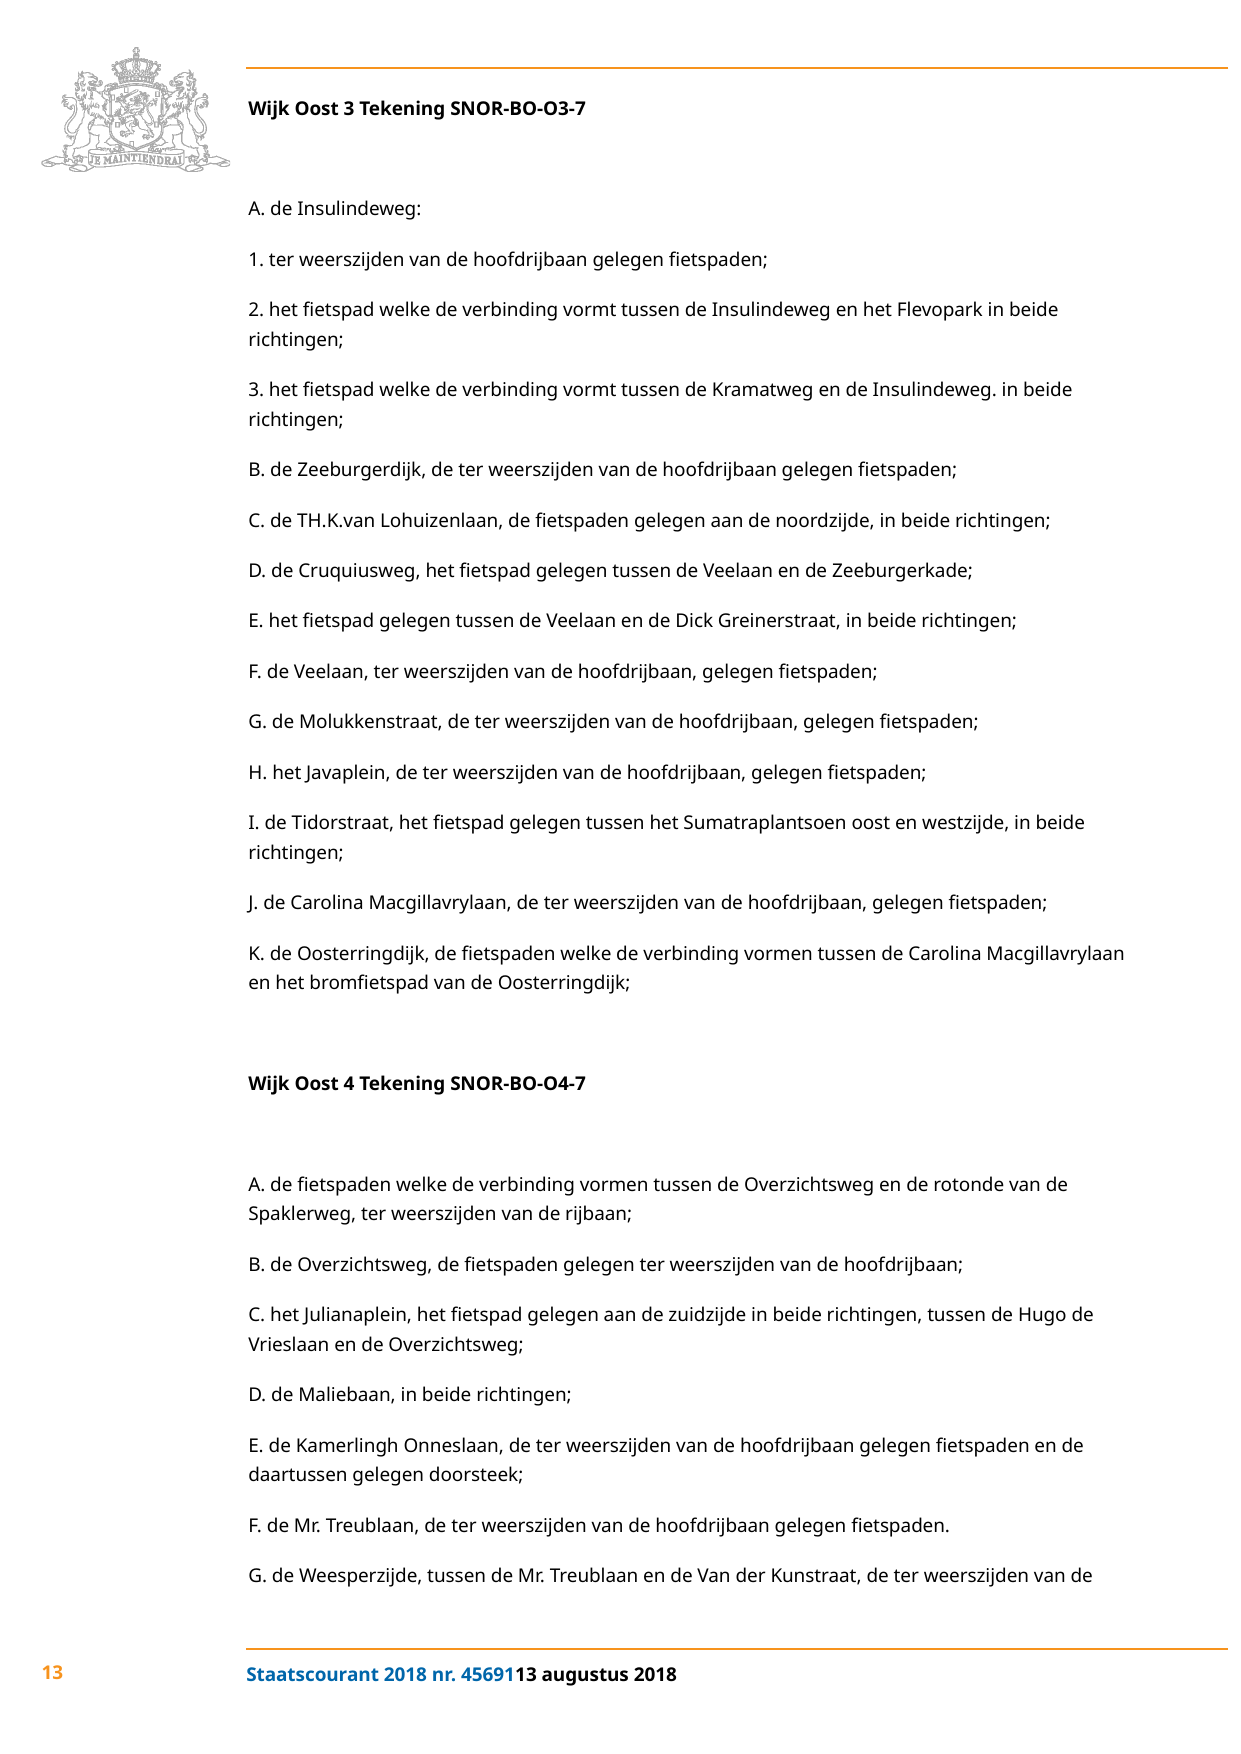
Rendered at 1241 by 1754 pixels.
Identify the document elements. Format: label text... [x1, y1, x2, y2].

text D. de Cruquiusweg, het fietspad gelegen tussen de Veelaan en de Zeeburgerkade; [248, 557, 1152, 583]
text 3. het fietspad welke de verbinding vormt tussen de Kramatweg en de Insulindeweg. in beide richtingen; [248, 376, 1152, 432]
text C. de TH.K.van Lohuizenlaan, de fietspaden gelegen aan de noordzijde, in beide richtingen; [248, 507, 1152, 533]
text B. de Overzichtsweg, de fietspaden gelegen ter weerszijden van de hoofdrijbaan; [248, 1251, 1152, 1277]
text D. de Maliebaan, in beide richtingen; [248, 1381, 1152, 1407]
text G. de Molukkenstraat, de ter weerszijden van de hoofdrijbaan, gelegen fietspaden; [248, 708, 1152, 734]
text F. de Mr. Treublaan, de ter weerszijden van de hoofdrijbaan gelegen fietspaden. [248, 1512, 1152, 1538]
text 1. ter weerszijden van de hoofdrijbaan gelegen fietspaden; [248, 246, 1152, 272]
text Wijk Oost 4 Tekening SNOR-BO-O4-7 [248, 1070, 1152, 1096]
text A. de Insulindeweg: [248, 196, 1152, 221]
text C. het Julianaplein, het fietspad gelegen aan de zuidzijde in beide richtingen, tussen de Hugo de Vrieslaan en de Overzichtsweg; [248, 1301, 1152, 1357]
picture [41, 47, 231, 172]
text I. de Tidorstraat, het fietspad gelegen tussen het Sumatraplantsoen oost en westzijde, in beide richtingen; [248, 809, 1152, 865]
text H. het Javaplein, de ter weerszijden van de hoofdrijbaan, gelegen fietspaden; [248, 759, 1152, 785]
text A. de fietspaden welke de verbinding vormen tussen de Overzichtsweg en de rotonde van de Spaklerweg, ter weerszijden van de rijbaan; [248, 1171, 1152, 1226]
text E. de Kamerlingh Onneslaan, de ter weerszijden van de hoofdrijbaan gelegen fietspaden en de daartussen gelegen doorsteek; [248, 1432, 1152, 1487]
text G. de Weesperzijde, tussen de Mr. Treublaan en de Van der Kunstraat, de ter weerszijden van de [248, 1562, 1152, 1588]
text J. de Carolina Macgillavrylaan, de ter weerszijden van de hoofdrijbaan, gelegen fietspaden; [248, 889, 1152, 915]
text F. de Veelaan, ter weerszijden van de hoofdrijbaan, gelegen fietspaden; [248, 658, 1152, 684]
text E. het fietspad gelegen tussen de Veelaan en de Dick Greinerstraat, in beide richtingen; [248, 608, 1152, 633]
text 2. het fietspad welke de verbinding vormt tussen de Insulindeweg en het Flevopark in beide richtingen; [248, 296, 1152, 352]
text Wijk Oost 3 Tekening SNOR-BO-O3-7 [248, 95, 1152, 121]
text B. de Zeeburgerdijk, de ter weerszijden van de hoofdrijbaan gelegen fietspaden; [248, 456, 1152, 482]
text K. de Oosterringdijk, de fietspaden welke de verbinding vormen tussen de Carolina Macgillavrylaan en het bromfietspad van de Oosterringdijk; [248, 940, 1152, 995]
